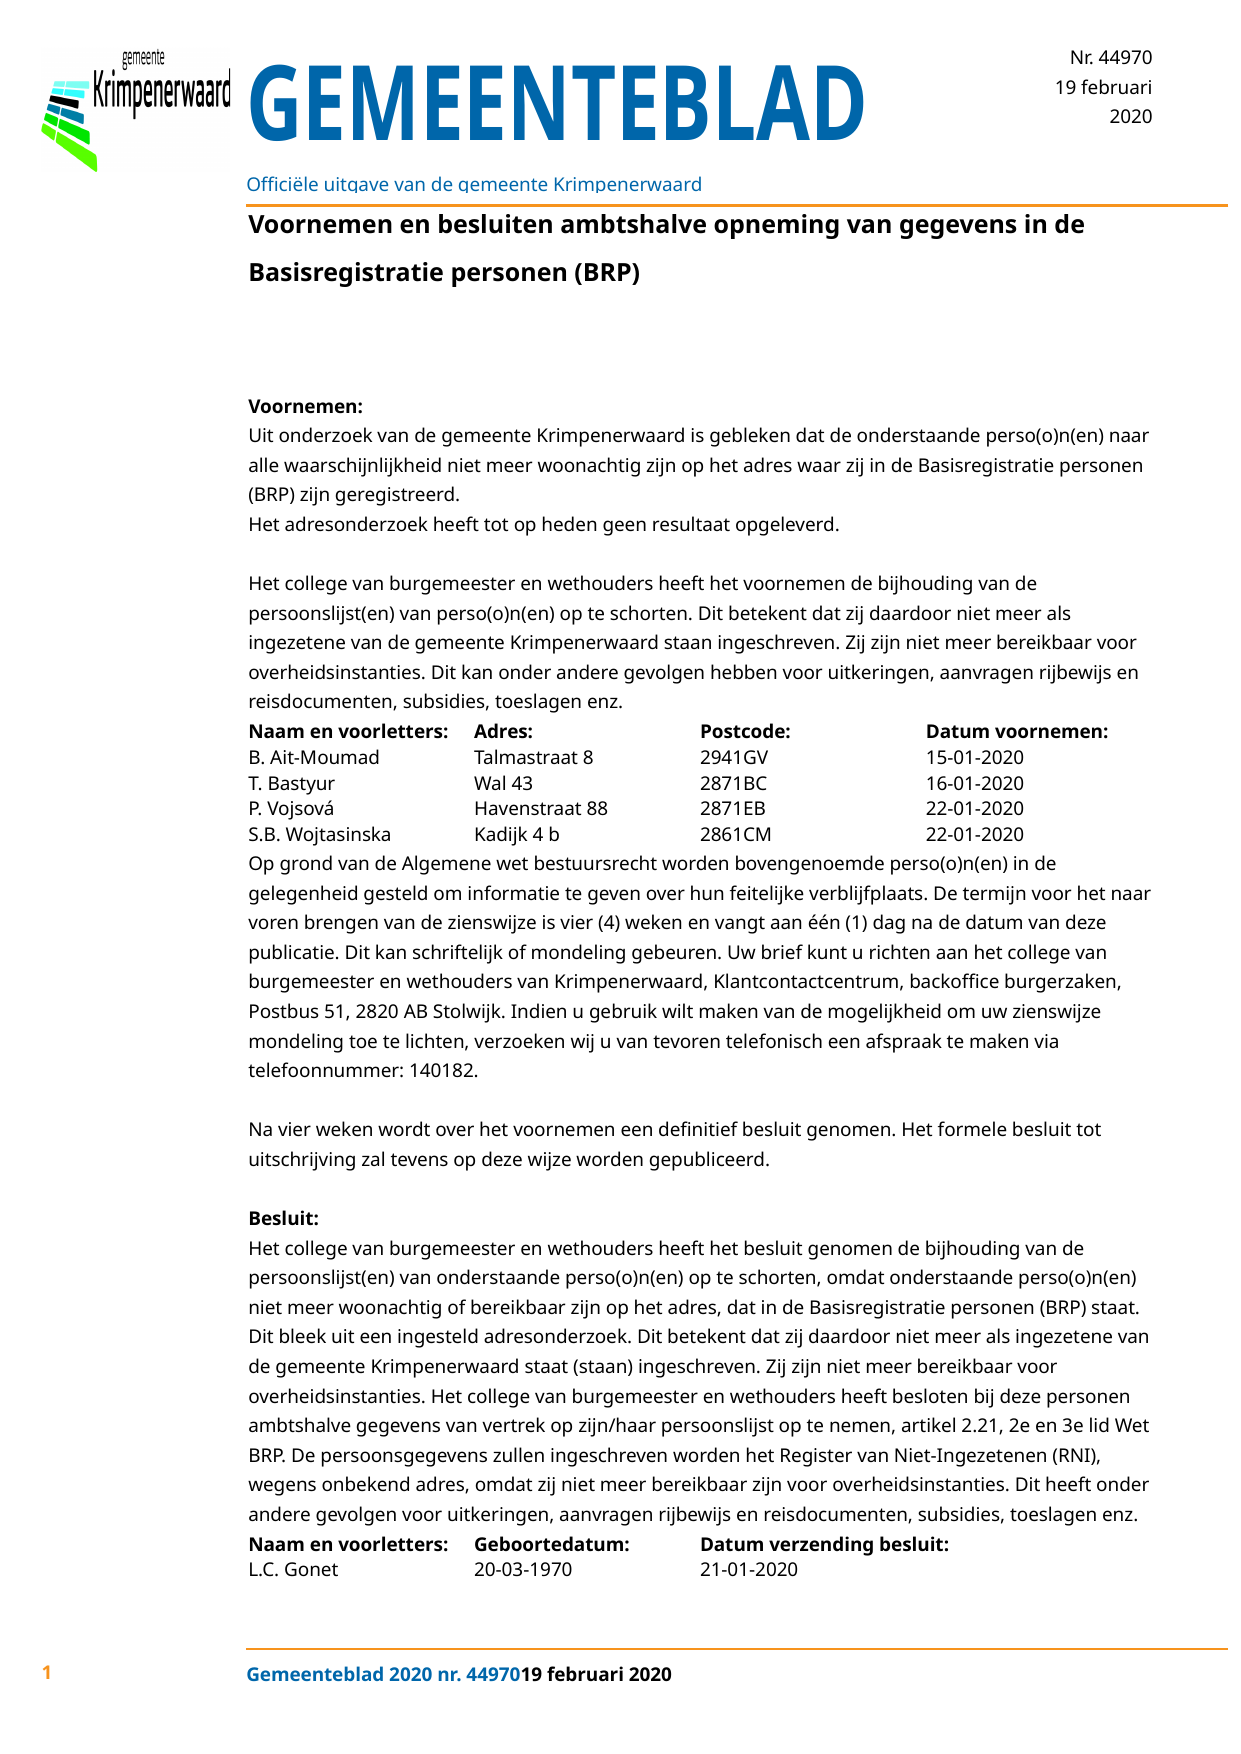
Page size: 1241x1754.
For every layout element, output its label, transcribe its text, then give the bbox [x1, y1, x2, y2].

table_cell B. Ait-Moumad [248, 744, 474, 770]
text Het adresonderzoek heeft tot op heden geen resultaat opgeleverd. [248, 511, 1152, 537]
table_cell Talmastraat 8 [474, 744, 700, 770]
table_cell T. Bastyur [248, 770, 474, 796]
table_cell 15-01-2020 [926, 744, 1152, 770]
table_header Postcode: [700, 719, 926, 744]
text Voornemen en besluiten ambtshalve opneming van gegevens in de Basisregistratie personen (BRP) [248, 207, 1152, 288]
text Voornemen: [248, 393, 1152, 419]
table_header Datum verzending besluit: [700, 1531, 1152, 1557]
picture [41, 47, 231, 172]
table_cell Kadijk 4 b [474, 821, 700, 847]
table_cell P. Vojsová [248, 796, 474, 821]
table_header Naam en voorletters: [248, 1531, 474, 1557]
table_cell 22-01-2020 [926, 796, 1152, 821]
table_cell Wal 43 [474, 770, 700, 796]
text Na vier weken wordt over het voornemen een definitief besluit genomen. Het formele besluit tot uitschrijving zal tevens op deze wijze worden gepubliceerd. [248, 1117, 1152, 1172]
table_cell L.C. Gonet [248, 1557, 474, 1582]
table_header Datum voornemen: [926, 719, 1152, 744]
text Uit onderzoek van de gemeente Krimpenerwaard is gebleken dat de onderstaande perso(o)n(en) naar alle waarschijnlijkheid niet meer woonachtig zijn op het adres waar zij in de Basisregistratie personen (BRP) zijn geregistreerd. [248, 422, 1152, 507]
table_cell 22-01-2020 [926, 821, 1152, 847]
table_header Naam en voorletters: [248, 719, 474, 744]
table_cell Havenstraat 88 [474, 796, 700, 821]
table_header Adres: [474, 719, 700, 744]
table_header Geboortedatum: [474, 1531, 700, 1557]
table_cell 16-01-2020 [926, 770, 1152, 796]
table_cell S.B. Wojtasinska [248, 821, 474, 847]
text Het college van burgemeester en wethouders heeft het voornemen de bijhouding van de persoonslijst(en) van perso(o)n(en) op te schorten. Dit betekent dat zij daardoor niet meer als ingezetene van de gemeente Krimpenerwaard staan ingeschreven. Zij zijn niet meer bereikbaar voor overheidsinstanties. Dit kan onder andere gevolgen hebben voor uitkeringen, aanvragen rijbewijs en reisdocumenten, subsidies, toeslagen enz. [248, 570, 1152, 714]
text Op grond van de Algemene wet bestuursrecht worden bovengenoemde perso(o)n(en) in de gelegenheid gesteld om informatie te geven over hun feitelijke verblijfplaats. De termijn voor het naar voren brengen van de zienswijze is vier (4) weken en vangt aan één (1) dag na de datum van deze publicatie. Dit kan schriftelijk of mondeling gebeuren. Uw brief kunt u richten aan het college van burgemeester en wethouders van Krimpenerwaard, Klantcontactcentrum, backoffice burgerzaken, Postbus 51, 2820 AB Stolwijk. Indien u gebruik wilt maken van de mogelijkheid om uw zienswijze mondeling toe te lichten, verzoeken wij u van tevoren telefonisch een afspraak te maken via telefoonnummer: 140182. [248, 850, 1152, 1083]
table_cell 21-01-2020 [700, 1557, 1152, 1582]
text Het college van burgemeester en wethouders heeft het besluit genomen de bijhouding van de persoonslijst(en) van onderstaande perso(o)n(en) op te schorten, omdat onderstaande perso(o)n(en) niet meer woonachtig of bereikbaar zijn op het adres, dat in de Basisregistratie personen (BRP) staat. Dit bleek uit een ingesteld adresonderzoek. Dit betekent dat zij daardoor niet meer als ingezetene van de gemeente Krimpenerwaard staat (staan) ingeschreven. Zij zijn niet meer bereikbaar voor overheidsinstanties. Het college van burgemeester en wethouders heeft besloten bij deze personen ambtshalve gegevens van vertrek op zijn/haar persoonslijst op te nemen, artikel 2.21, 2e en 3e lid Wet BRP. De persoonsgegevens zullen ingeschreven worden het Register van Niet-Ingezetenen (RNI), wegens onbekend adres, omdat zij niet meer bereikbaar zijn voor overheidsinstanties. Dit heeft onder andere gevolgen voor uitkeringen, aanvragen rijbewijs en reisdocumenten, subsidies, toeslagen enz. [248, 1235, 1152, 1527]
table_cell 2941GV [700, 744, 926, 770]
table_cell 20-03-1970 [474, 1557, 700, 1582]
table_cell 2871EB [700, 796, 926, 821]
text Besluit: [248, 1205, 1152, 1231]
table_cell 2861CM [700, 821, 926, 847]
table_cell 2871BC [700, 770, 926, 796]
